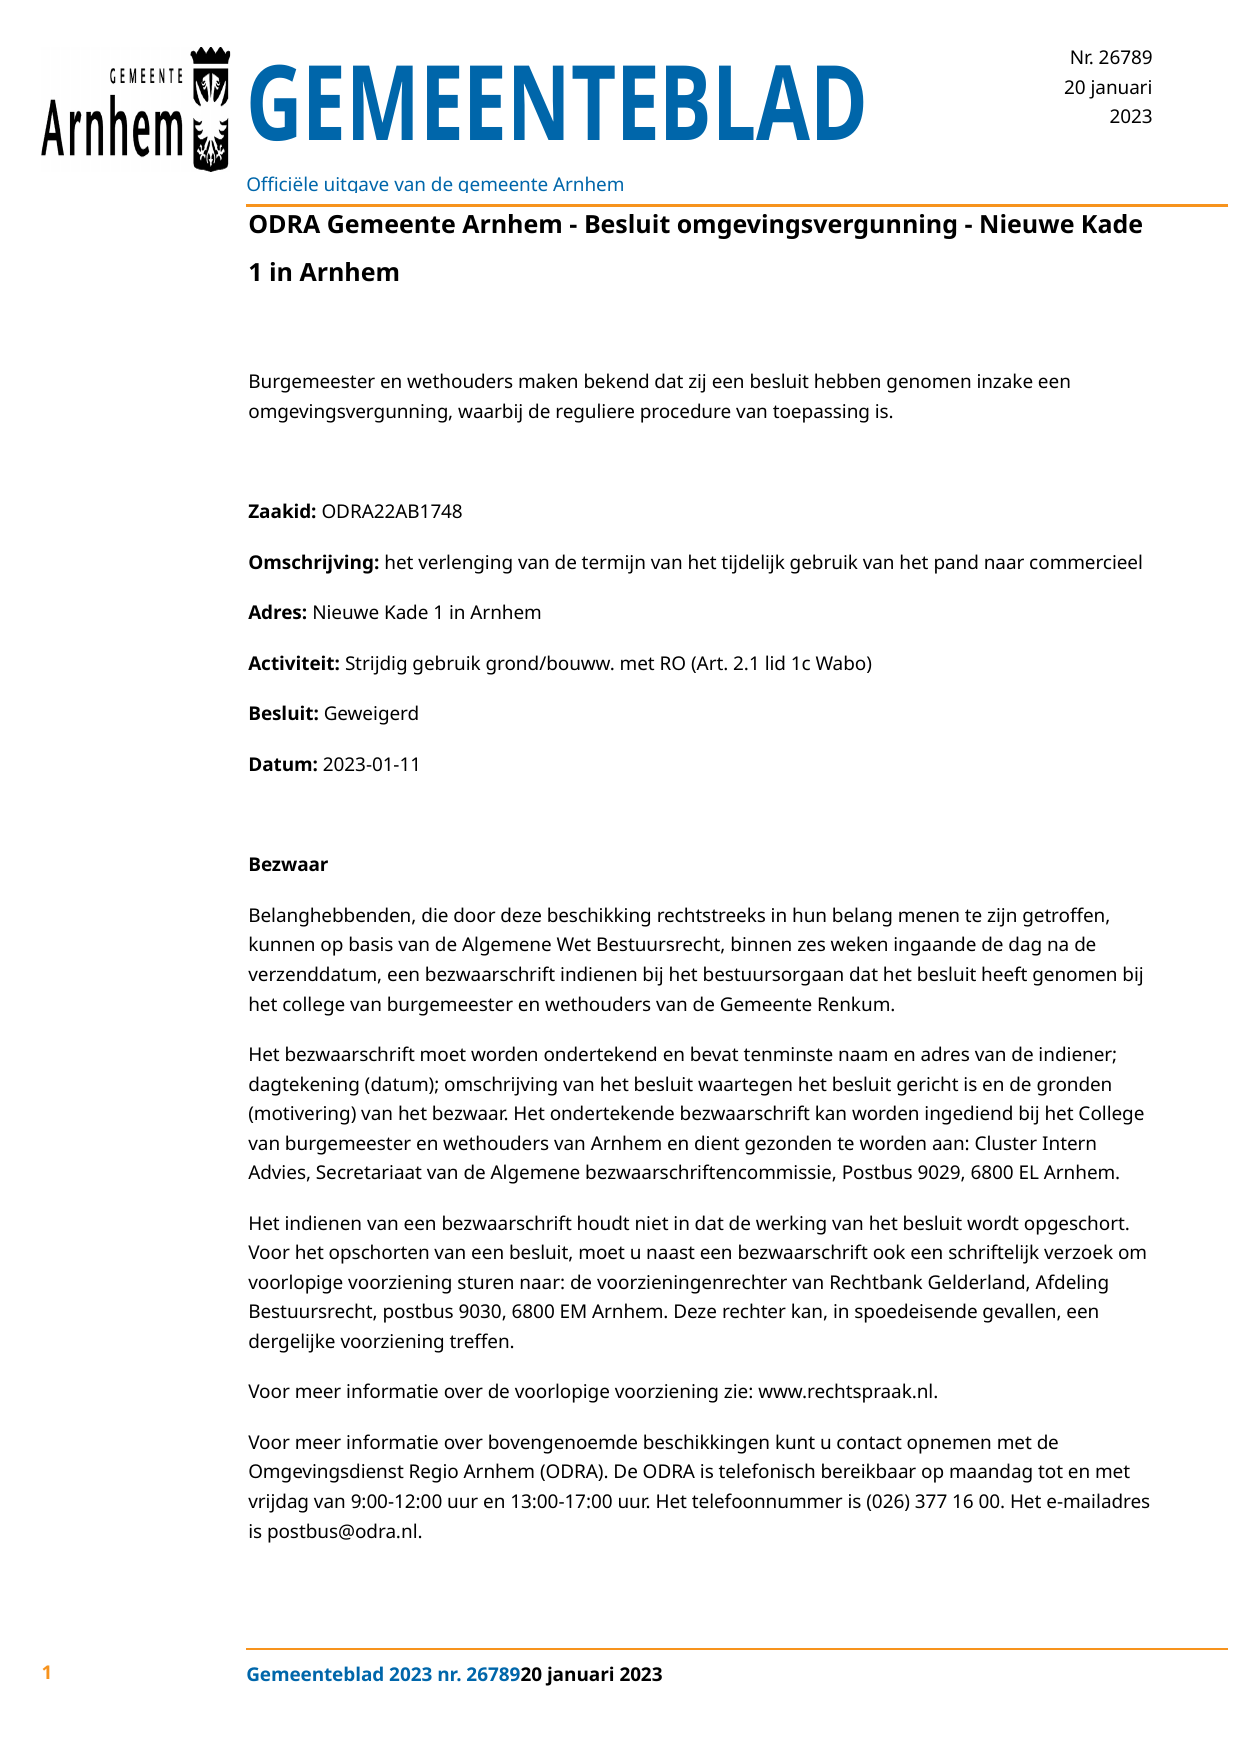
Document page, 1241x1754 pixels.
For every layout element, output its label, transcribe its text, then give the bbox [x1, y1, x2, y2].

text Voor meer informatie over de voorlopige voorziening zie: www.rechtspraak.nl. [248, 1379, 1152, 1404]
text Datum: 2023-01-11 [248, 751, 1152, 777]
text Omschrijving: het verlenging van de termijn van het tijdelijk gebruik van het pand naar commercieel [248, 549, 1152, 575]
text Bezwaar [248, 852, 1152, 877]
text Activiteit: Strijdig gebruik grond/bouww. met RO (Art. 2.1 lid 1c Wabo) [248, 650, 1152, 676]
text Voor meer informatie over bovengenoemde beschikkingen kunt u contact opnemen met de Omgevingsdienst Regio Arnhem (ODRA). De ODRA is telefonisch bereikbaar op maandag tot en met vrijdag van 9:00-12:00 uur en 13:00-17:00 uur. Het telefoonnummer is (026) 377 16 00. Het e-mailadres is postbus@odra.nl. [248, 1429, 1152, 1544]
text Burgemeester en wethouders maken bekend dat zij een besluit hebben genomen inzake een omgevingsvergunning, waarbij de reguliere procedure van toepassing is. [248, 368, 1152, 424]
text Het bezwaarschrift moet worden ondertekend en bevat tenminste naam en adres van de indiener; dagtekening (datum); omschrijving van het besluit waartegen het besluit gericht is en de gronden (motivering) van het bezwaar. Het ondertekende bezwaarschrift kan worden ingediend bij het College van burgemeester en wethouders van Arnhem en dient gezonden te worden aan: Cluster Intern Advies, Secretariaat van de Algemene bezwaarschriftencommissie, Postbus 9029, 6800 EL Arnhem. [248, 1041, 1152, 1185]
picture [41, 47, 231, 172]
text Zaakid: ODRA22AB1748 [248, 499, 1152, 524]
text ODRA Gemeente Arnhem - Besluit omgevingsvergunning - Nieuwe Kade 1 in Arnhem [248, 207, 1152, 288]
text Adres: Nieuwe Kade 1 in Arnhem [248, 599, 1152, 625]
text Besluit: Geweigerd [248, 700, 1152, 726]
text Belanghebbenden, die door deze beschikking rechtstreeks in hun belang menen te zijn getroffen, kunnen op basis van de Algemene Wet Bestuursrecht, binnen zes weken ingaande de dag na de verzenddatum, een bezwaarschrift indienen bij het bestuursorgaan dat het besluit heeft genomen bij het college van burgemeester en wethouders van de Gemeente Renkum. [248, 902, 1152, 1017]
text Het indienen van een bezwaarschrift houdt niet in dat de werking van het besluit wordt opgeschort. Voor het opschorten van een besluit, moet u naast een bezwaarschrift ook een schriftelijk verzoek om voorlopige voorziening sturen naar: de voorzieningenrechter van Rechtbank Gelderland, Afdeling Bestuursrecht, postbus 9030, 6800 EM Arnhem. Deze rechter kan, in spoedeisende gevallen, een dergelijke voorziening treffen. [248, 1210, 1152, 1354]
